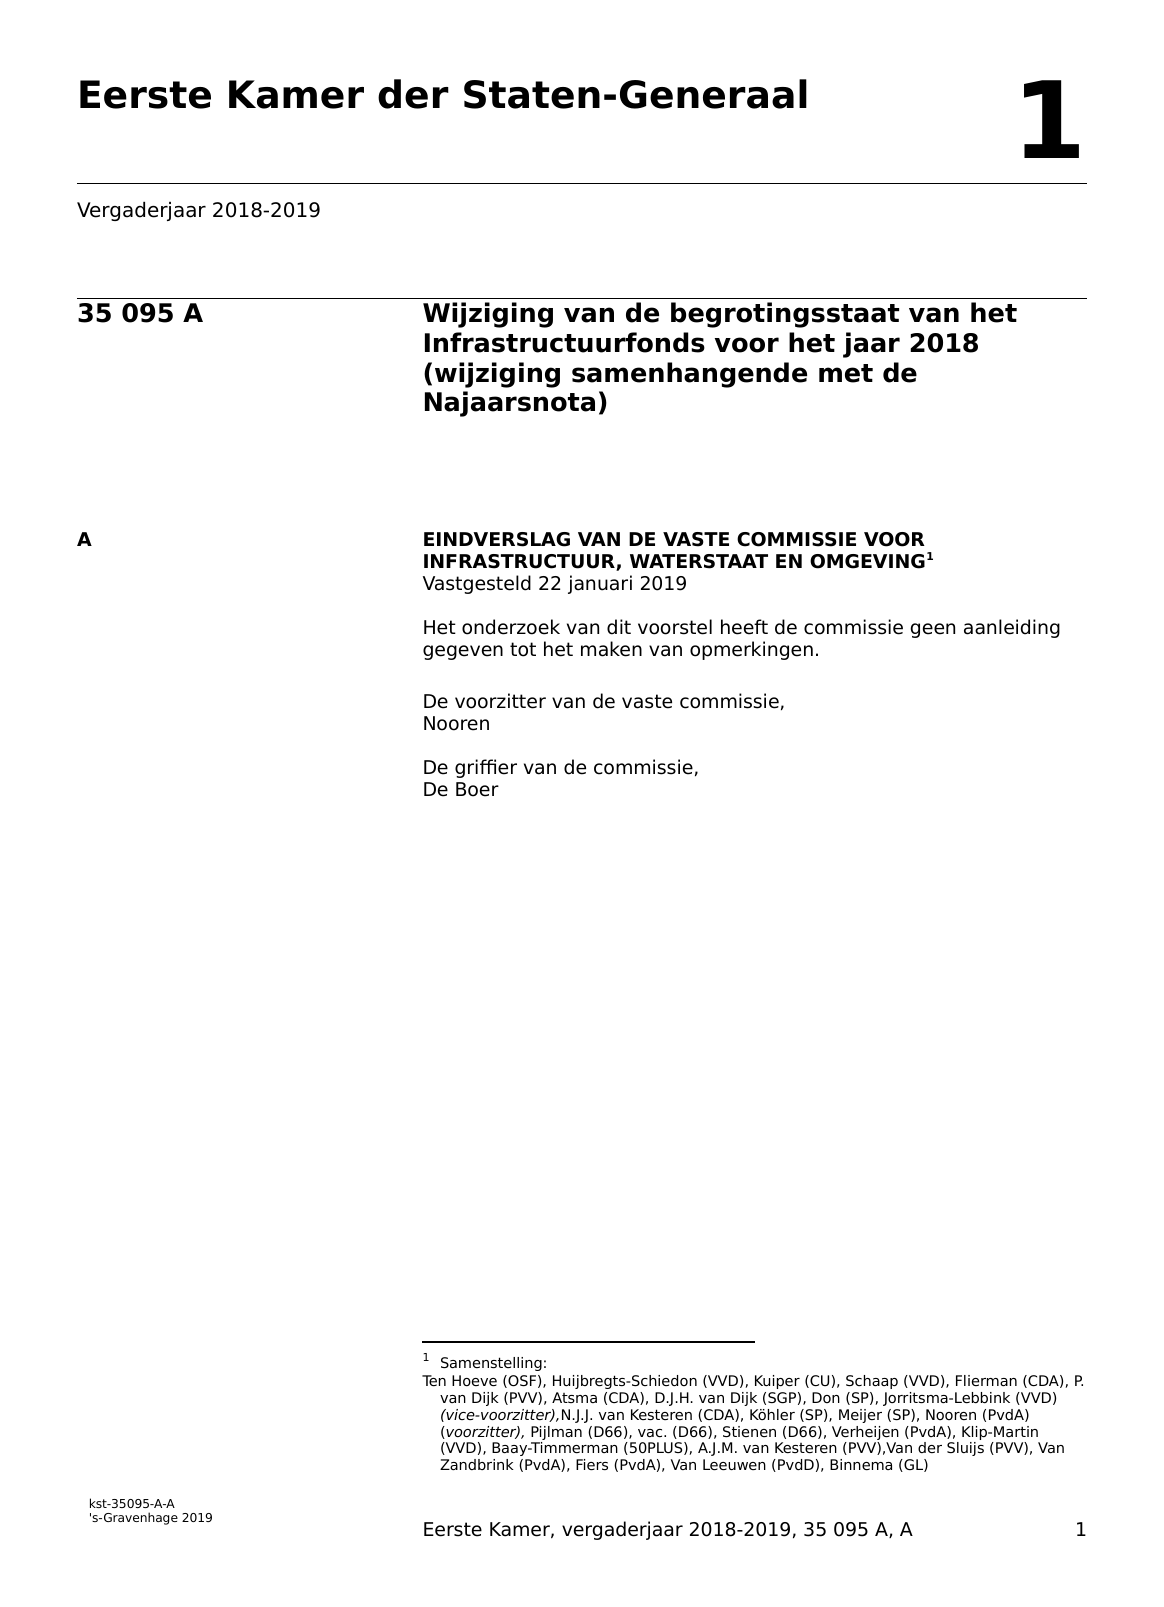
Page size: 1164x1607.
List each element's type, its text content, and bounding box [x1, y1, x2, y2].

text kst-35095-A-A [88, 1497, 323, 1511]
text Samenstelling: [422, 1351, 1087, 1373]
text 's-Gravenhage 2019 [88, 1511, 323, 1525]
text De voorzitter van de vaste commissie, Nooren [422, 691, 1087, 735]
subtitle A EINDVERSLAG VAN DE VASTE COMMISSIE VOOR INFRASTRUCTUUR, WATERSTAAT EN OMGEVING [77, 529, 1087, 573]
text De griffier van de commissie, De Boer [422, 757, 1087, 801]
table_header 1 [886, 59, 1087, 183]
text Het onderzoek van dit voorstel heeft de commissie geen aanleiding gegeven tot het maken van opmerkingen. [422, 617, 1087, 661]
table_header Eerste Kamer der Staten-Generaal [77, 59, 886, 183]
text Vastgesteld 22 januari 2019 [422, 573, 1087, 595]
table_cell Vergaderjaar 2018-2019 [77, 184, 1087, 298]
text Ten Hoeve (OSF), Huijbregts-Schiedon (VVD), Kuiper (CU), Schaap (VVD), Flierman (CDA), P. van Dijk (PVV), Atsma (CDA), D.J.H. van Dijk (SGP), Don (SP), Jorritsma-Lebbink (VVD) (vice-voorzitter),N.J.J. van Kesteren (CDA), Köhler (SP), Meijer (SP), Nooren (PvdA) (voorzitter), Pijlman (D66), vac. (D66), Stienen (D66), Verheijen (PvdA), Klip-Martin (VVD), Baay-Timmerman (50PLUS), A.J.M. van Kesteren (PVV),Van der Sluijs (PVV), Van Zandbrink (PvdA), Fiers (PvdA), Van Leeuwen (PvdD), Binnema (GL) [422, 1373, 1087, 1474]
subtitle 35 095 A Wijziging van de begrotingsstaat van het Infrastructuurfonds voor het jaar 2018 (wijziging samenhangende met de Najaarsnota) [77, 299, 1087, 418]
